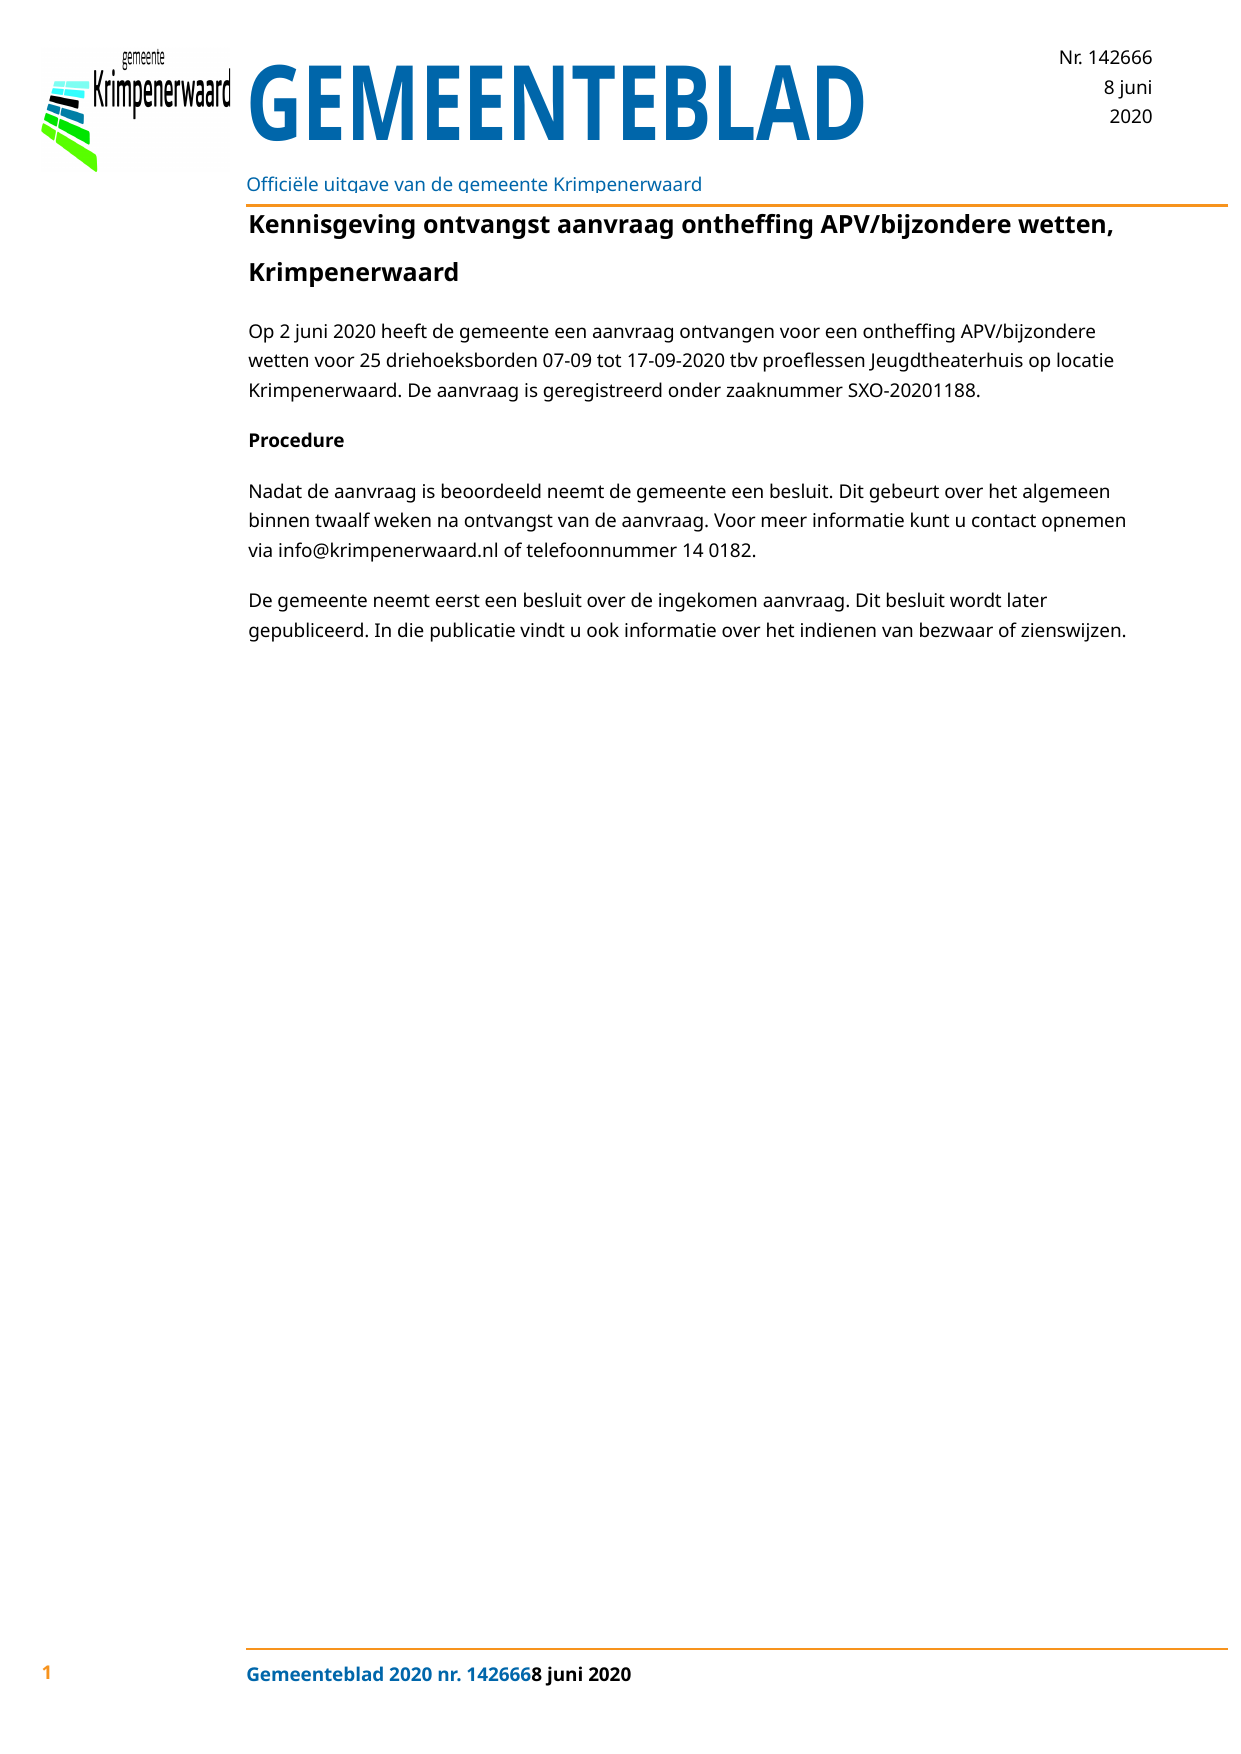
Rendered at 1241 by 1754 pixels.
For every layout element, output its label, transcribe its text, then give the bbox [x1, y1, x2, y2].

text Nadat de aanvraag is beoordeeld neemt de gemeente een besluit. Dit gebeurt over het algemeen binnen twaalf weken na ontvangst van de aanvraag. Voor meer informatie kunt u contact opnemen via info@krimpenerwaard.nl of telefoonnummer 14 0182. [248, 478, 1152, 563]
picture [41, 47, 231, 172]
text Op 2 juni 2020 heeft de gemeente een aanvraag ontvangen voor een ontheffing APV/bijzondere wetten voor 25 driehoeksborden 07-09 tot 17-09-2020 tbv proeflessen Jeugdtheaterhuis op locatie Krimpenerwaard. De aanvraag is geregistreerd onder zaaknummer SXO-20201188. [248, 318, 1152, 403]
text Procedure [248, 427, 1152, 453]
text Kennisgeving ontvangst aanvraag ontheffing APV/bijzondere wetten, Krimpenerwaard [248, 207, 1152, 288]
text De gemeente neemt eerst een besluit over de ingekomen aanvraag. Dit besluit wordt later gepubliceerd. In die publicatie vindt u ook informatie over het indienen van bezwaar of zienswijzen. [248, 587, 1152, 643]
